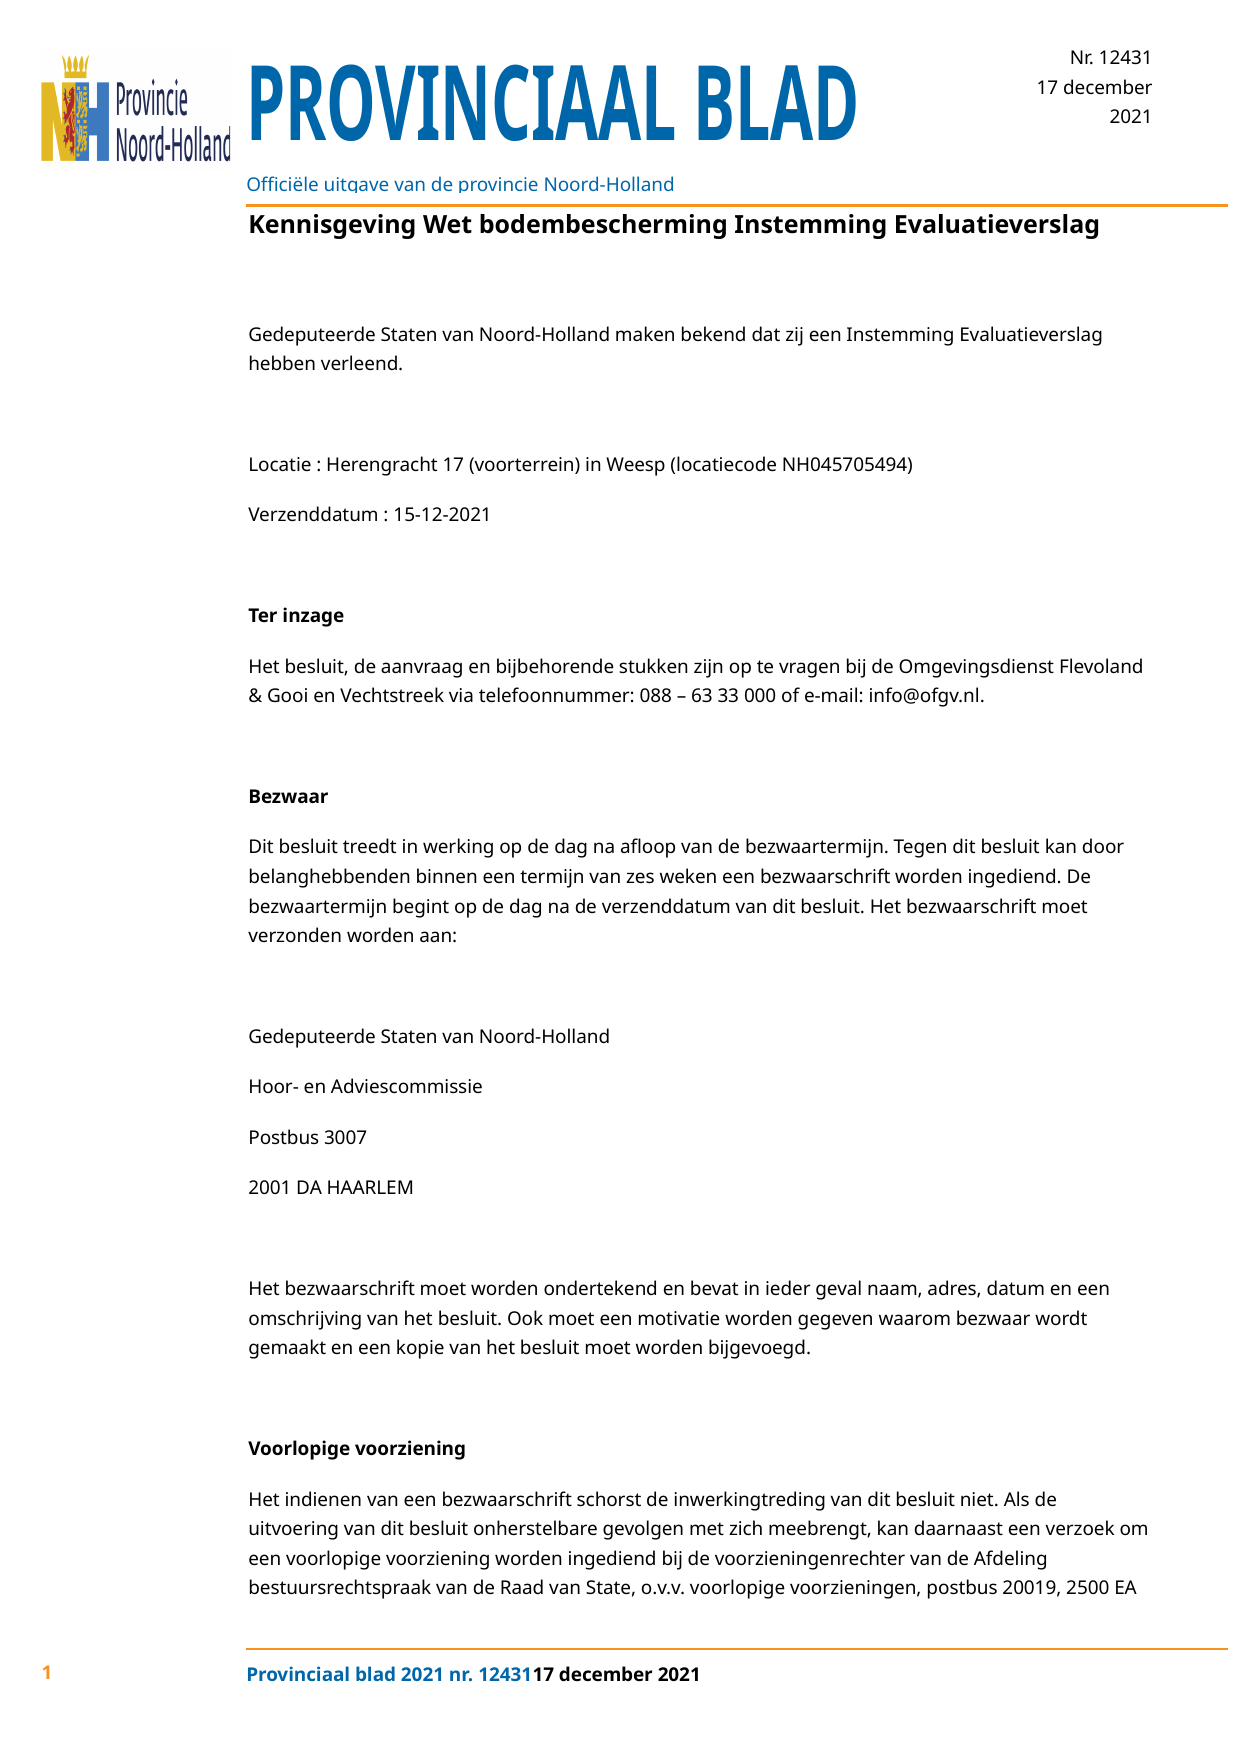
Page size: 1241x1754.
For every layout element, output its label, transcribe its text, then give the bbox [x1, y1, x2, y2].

text Dit besluit treedt in werking op de dag na afloop van de bezwaartermijn. Tegen dit besluit kan door belanghebbenden binnen een termijn van zes weken een bezwaarschrift worden ingediend. De bezwaartermijn begint op de dag na de verzenddatum van dit besluit. Het bezwaarschrift moet verzonden worden aan: [248, 834, 1152, 948]
text Ter inzage [248, 602, 1152, 628]
text Locatie : Herengracht 17 (voorterrein) in Weesp (locatiecode NH045705494) [248, 451, 1152, 477]
text Hoor- en Adviescommissie [248, 1074, 1152, 1099]
text Gedeputeerde Staten van Noord-Holland [248, 1023, 1152, 1049]
text Het besluit, de aanvraag en bijbehorende stukken zijn op te vragen bij de Omgevingsdienst Flevoland & Gooi en Vechtstreek via telefoonnummer: 088 – 63 33 000 of e-mail: info@ofgv.nl. [248, 653, 1152, 708]
text Postbus 3007 [248, 1124, 1152, 1150]
text Kennisgeving Wet bodembescherming Instemming Evaluatieverslag [248, 207, 1152, 241]
text Het indienen van een bezwaarschrift schorst de inwerkingtreding van dit besluit niet. Als de uitvoering van dit besluit onherstelbare gevolgen met zich meebrengt, kan daarnaast een verzoek om een voorlopige voorziening worden ingediend bij de voorzieningenrechter van de Afdeling bestuursrechtspraak van de Raad van State, o.v.v. voorlopige voorzieningen, postbus 20019, 2500 EA [248, 1486, 1152, 1600]
picture [41, 47, 231, 172]
text Gedeputeerde Staten van Noord-Holland maken bekend dat zij een Instemming Evaluatieverslag hebben verleend. [248, 321, 1152, 376]
text Voorlopige voorziening [248, 1435, 1152, 1461]
text 2001 DA HAARLEM [248, 1174, 1152, 1200]
text Het bezwaarschrift moet worden ondertekend en bevat in ieder geval naam, adres, datum en een omschrijving van het besluit. Ook moet een motivatie worden gegeven waarom bezwaar wordt gemaakt en een kopie van het besluit moet worden bijgevoegd. [248, 1275, 1152, 1360]
text Bezwaar [248, 783, 1152, 809]
text Verzenddatum : 15-12-2021 [248, 502, 1152, 527]
